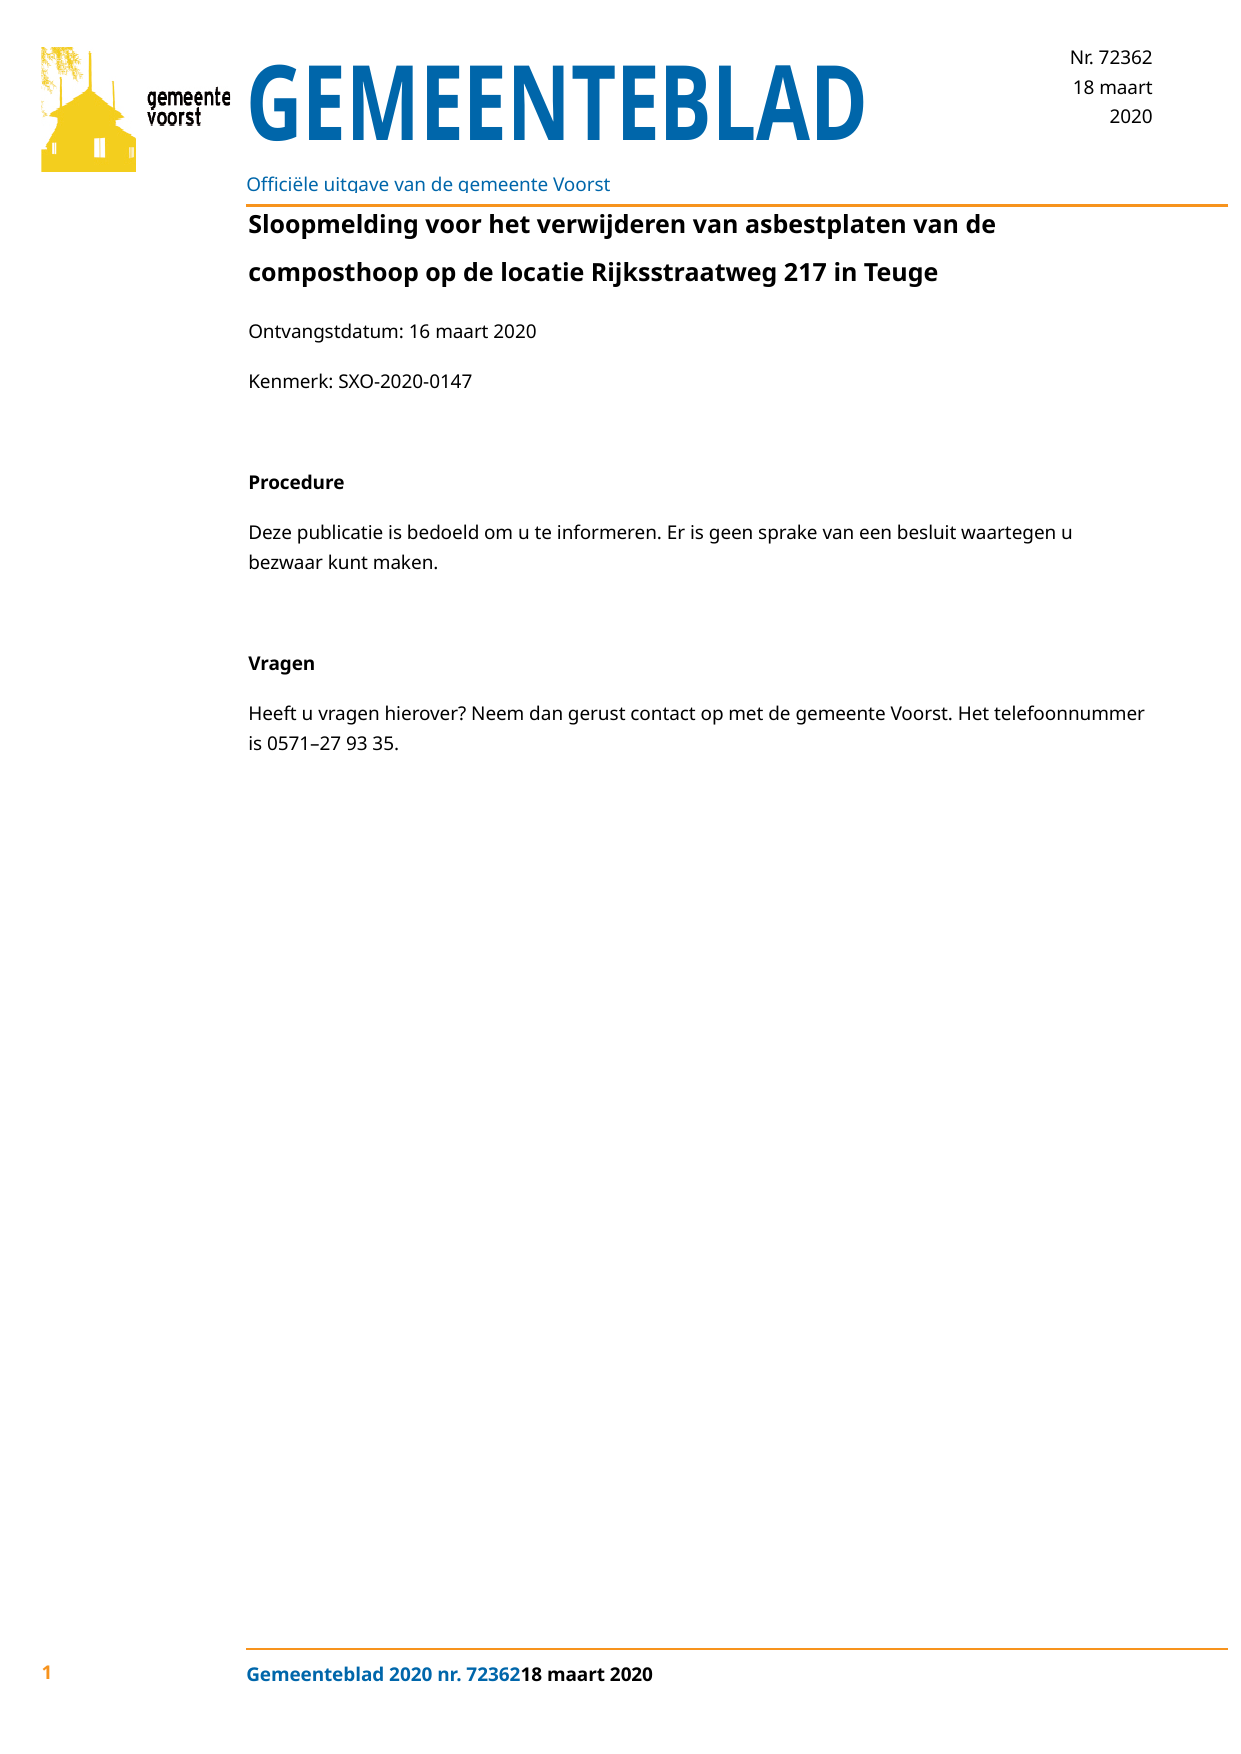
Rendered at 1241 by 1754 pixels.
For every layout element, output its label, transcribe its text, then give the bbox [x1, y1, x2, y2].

text Kenmerk: SXO-2020-0147 [248, 368, 1152, 394]
text Heeft u vragen hierover? Neem dan gerust contact op met de gemeente Voorst. Het telefoonnummer is 0571–27 93 35. [248, 700, 1152, 756]
text Ontvangstdatum: 16 maart 2020 [248, 318, 1152, 344]
text Vragen [248, 650, 1152, 676]
text Sloopmelding voor het verwijderen van asbestplaten van de composthoop op de locatie Rijksstraatweg 217 in Teuge [248, 207, 1152, 288]
text Procedure [248, 469, 1152, 495]
text Deze publicatie is bedoeld om u te informeren. Er is geen sprake van een besluit waartegen u bezwaar kunt maken. [248, 519, 1152, 575]
picture [41, 47, 231, 172]
